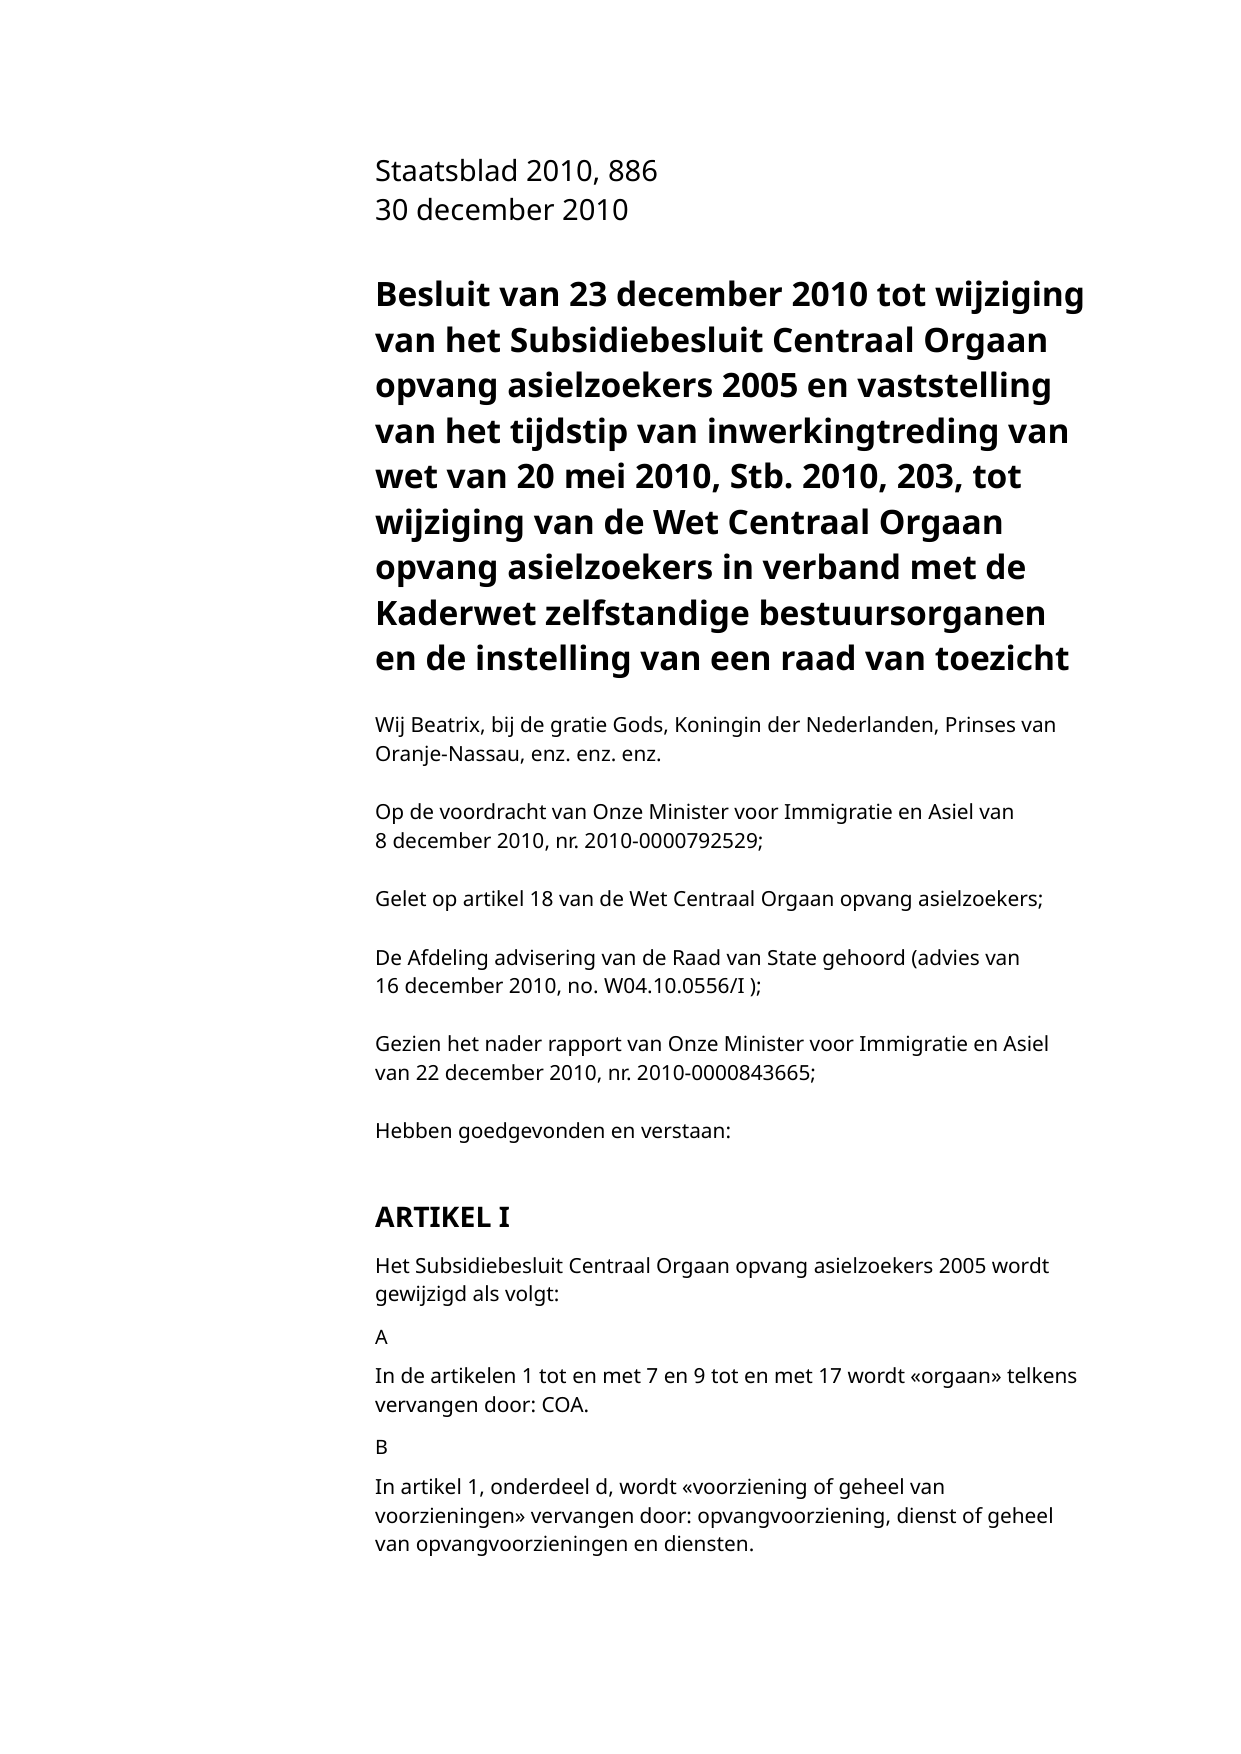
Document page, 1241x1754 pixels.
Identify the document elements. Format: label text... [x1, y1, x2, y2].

text De Afdeling advisering van de Raad van State gehoord (advies van 16 december 2010, no. W04.10.0556/I ); [375, 943, 1090, 999]
text Het Subsidiebesluit Centraal Orgaan opvang asielzoekers 2005 wordt gewijzigd als volgt: [375, 1251, 1090, 1308]
text 30 december 2010 [375, 190, 1090, 229]
text In artikel 1, onderdeel d, wordt «voorziening of geheel van voorzieningen» vervangen door: opvangvoorziening, dienst of geheel van opvangvoorzieningen en diensten. [375, 1472, 1090, 1558]
text Staatsblad 2010, 886 [375, 150, 1090, 190]
subtitle ARTIKEL I [375, 1197, 1090, 1236]
text Wij Beatrix, bij de gratie Gods, Koningin der Nederlanden, Prinses van Oranje-Nassau, enz. enz. enz. [375, 711, 1090, 767]
text Gelet op artikel 18 van de Wet Centraal Orgaan opvang asielzoekers; [375, 884, 1090, 913]
text A [375, 1323, 1090, 1350]
text Hebben goedgevonden en verstaan: [375, 1116, 1090, 1145]
text In de artikelen 1 tot en met 7 en 9 tot en met 17 wordt «orgaan» telkens vervangen door: COA. [375, 1362, 1090, 1418]
subtitle Besluit van 23 december 2010 tot wijziging van het Subsidiebesluit Centraal Orgaan opvang asielzoekers 2005 en vaststelling van het tijdstip van inwerkingtreding van wet van 20 mei 2010, Stb. 2010, 203, tot wijziging van de Wet Centraal Orgaan opvang asielzoekers in verband met de Kaderwet zelfstandige bestuursorganen en de instelling van een raad van toezicht [375, 271, 1090, 681]
text Gezien het nader rapport van Onze Minister voor Immigratie en Asiel van 22 december 2010, nr. 2010-0000843665; [375, 1029, 1090, 1086]
text B [375, 1433, 1090, 1461]
text Op de voordracht van Onze Minister voor Immigratie en Asiel van 8 december 2010, nr. 2010-0000792529; [375, 797, 1090, 854]
